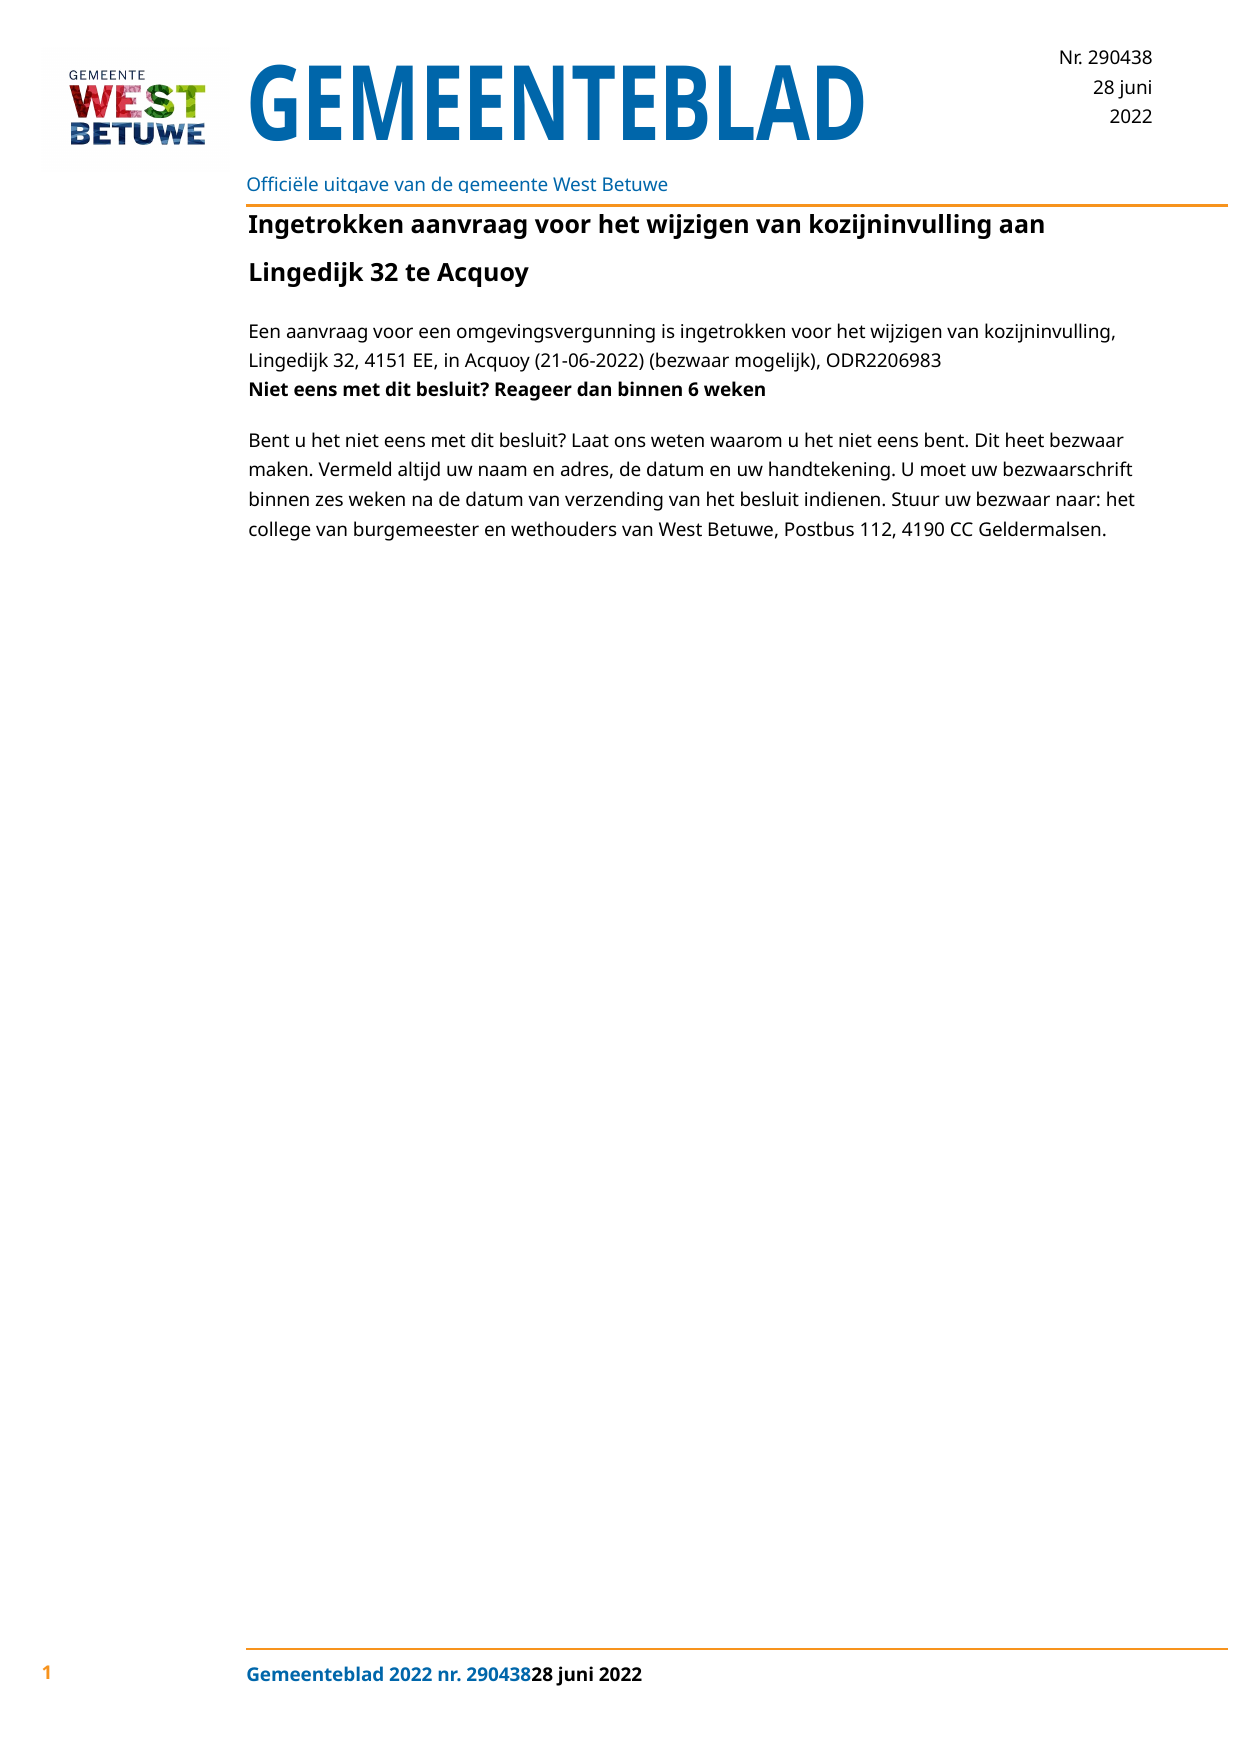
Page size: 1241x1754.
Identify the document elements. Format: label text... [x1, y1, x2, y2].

table_header Een aanvraag voor een omgevingsvergunning is ingetrokken voor het wijzigen van kozijninvulling, Lingedijk 32, 4151 EE, in Acquoy (21-06-2022) (bezwaar mogelijk), ODR2206983 [248, 318, 1152, 373]
text Niet eens met dit besluit? Reageer dan binnen 6 weken [248, 377, 1152, 402]
text Ingetrokken aanvraag voor het wijzigen van kozijninvulling aan Lingedijk 32 te Acquoy [248, 207, 1152, 288]
text Bent u het niet eens met dit besluit? Laat ons weten waarom u het niet eens bent. Dit heet bezwaar maken. Vermeld altijd uw naam en adres, de datum en uw handtekening. U moet uw bezwaarschrift binnen zes weken na de datum van verzending van het besluit indienen. Stuur uw bezwaar naar: het college van burgemeester en wethouders van West Betuwe, Postbus 112, 4190 CC Geldermalsen. [248, 427, 1152, 541]
picture [41, 47, 231, 172]
